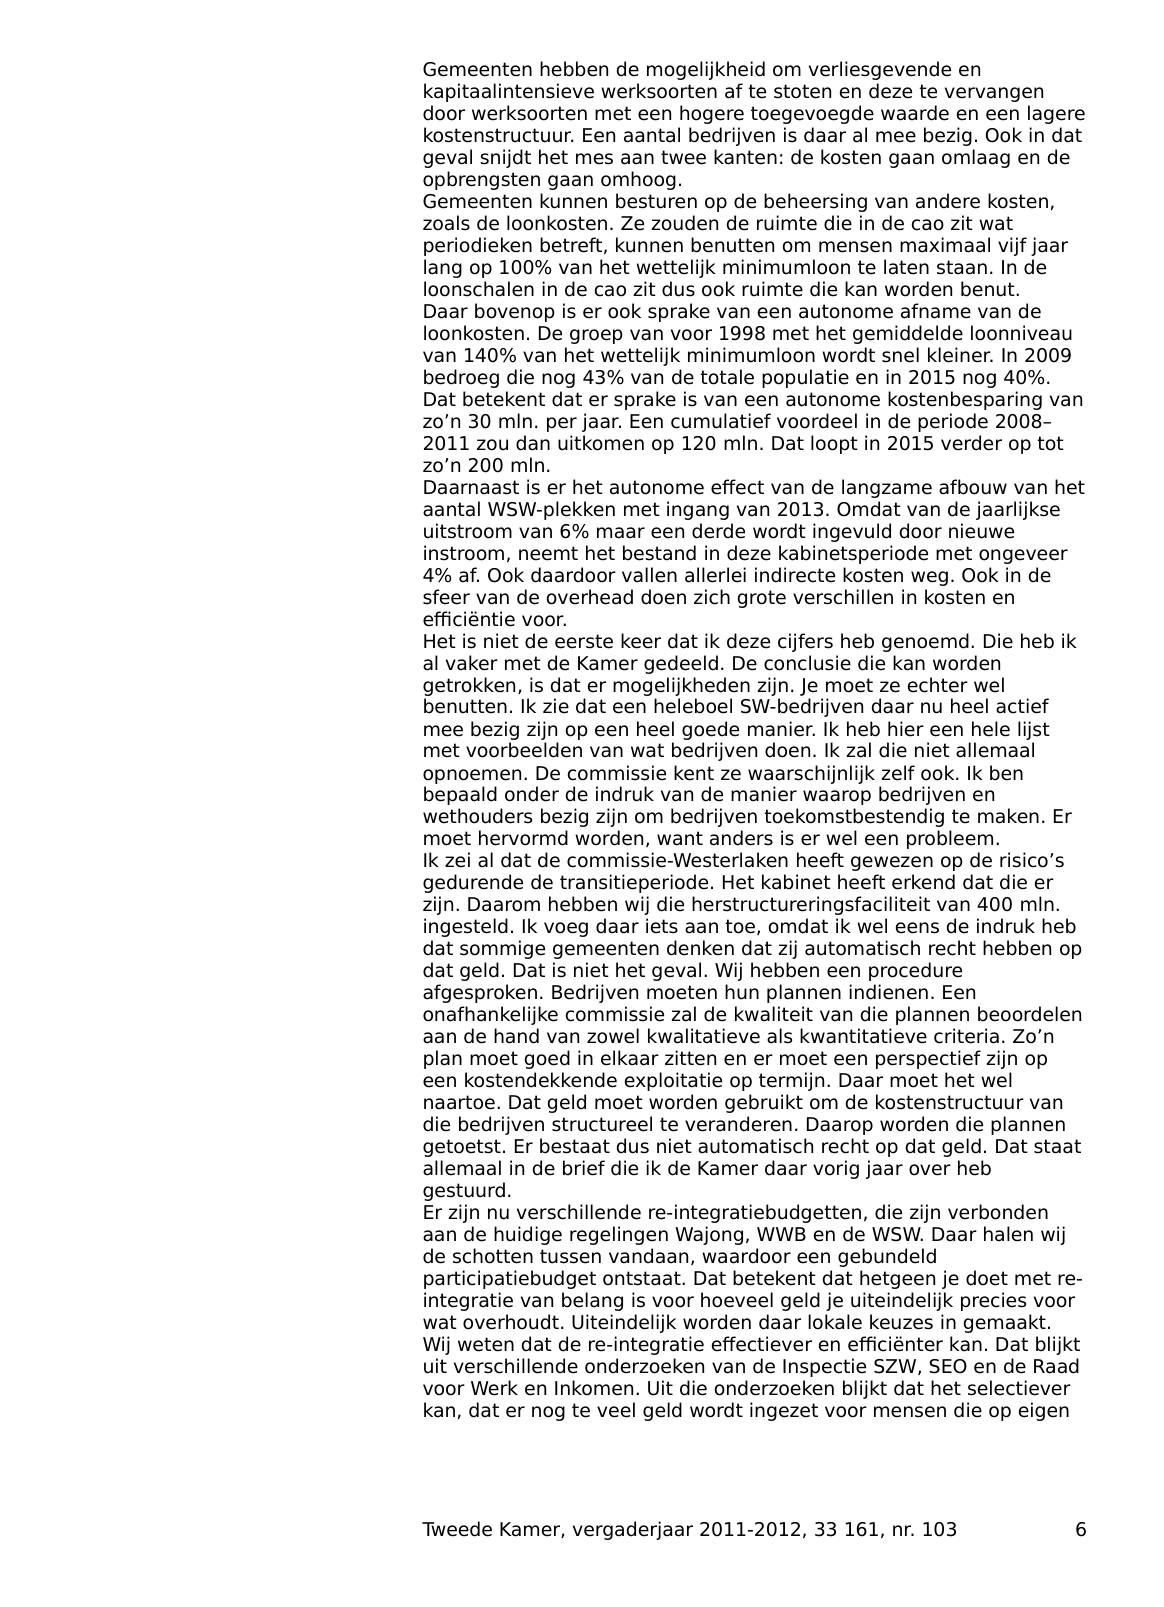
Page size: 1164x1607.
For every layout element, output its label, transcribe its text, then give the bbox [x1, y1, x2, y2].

text Gemeenten kunnen besturen op de beheersing van andere kosten, zoals de loonkosten. Ze zouden de ruimte die in de cao zit wat periodieken betreft, kunnen benutten om mensen maximaal vijf jaar lang op 100% van het wettelijk minimumloon te laten staan. In de loonschalen in de cao zit dus ook ruimte die kan worden benut. [422, 191, 1087, 301]
text Daar bovenop is er ook sprake van een autonome afname van de loonkosten. De groep van voor 1998 met het gemiddelde loonniveau van 140% van het wettelijk minimumloon wordt snel kleiner. In 2009 bedroeg die nog 43% van de totale populatie en in 2015 nog 40%. Dat betekent dat er sprake is van een autonome kostenbesparing van zo’n 30 mln. per jaar. Een cumulatief voordeel in de periode 2008–2011 zou dan uitkomen op 120 mln. Dat loopt in 2015 verder op tot zo’n 200 mln. [422, 301, 1087, 477]
text Het is niet de eerste keer dat ik deze cijfers heb genoemd. Die heb ik al vaker met de Kamer gedeeld. De conclusie die kan worden getrokken, is dat er mogelijkheden zijn. Je moet ze echter wel benutten. Ik zie dat een heleboel SW-bedrijven daar nu heel actief mee bezig zijn op een heel goede manier. Ik heb hier een hele lijst met voorbeelden van wat bedrijven doen. Ik zal die niet allemaal opnoemen. De commissie kent ze waarschijnlijk zelf ook. Ik ben bepaald onder de indruk van de manier waarop bedrijven en wethouders bezig zijn om bedrijven toekomstbestendig te maken. Er moet hervormd worden, want anders is er wel een probleem. [422, 631, 1087, 850]
text Gemeenten hebben de mogelijkheid om verliesgevende en kapitaalintensieve werksoorten af te stoten en deze te vervangen door werksoorten met een hogere toegevoegde waarde en een lagere kostenstructuur. Een aantal bedrijven is daar al mee bezig. Ook in dat geval snijdt het mes aan twee kanten: de kosten gaan omlaag en de opbrengsten gaan omhoog. [422, 59, 1087, 191]
text Daarnaast is er het autonome effect van de langzame afbouw van het aantal WSW-plekken met ingang van 2013. Omdat van de jaarlijkse uitstroom van 6% maar een derde wordt ingevuld door nieuwe instroom, neemt het bestand in deze kabinetsperiode met ongeveer 4% af. Ook daardoor vallen allerlei indirecte kosten weg. Ook in de sfeer van de overhead doen zich grote verschillen in kosten en efficiëntie voor. [422, 477, 1087, 631]
text Er zijn nu verschillende re-integratiebudgetten, die zijn verbonden aan de huidige regelingen Wajong, WWB en de WSW. Daar halen wij de schotten tussen vandaan, waardoor een gebundeld participatiebudget ontstaat. Dat betekent dat hetgeen je doet met re-integratie van belang is voor hoeveel geld je uiteindelijk precies voor wat overhoudt. Uiteindelijk worden daar lokale keuzes in gemaakt. Wij weten dat de re-integratie effectiever en efficiënter kan. Dat blijkt uit verschillende onderzoeken van de Inspectie SZW, SEO en de Raad voor Werk en Inkomen. Uit die onderzoeken blijkt dat het selectiever kan, dat er nog te veel geld wordt ingezet voor mensen die op eigen [422, 1202, 1087, 1422]
text Ik zei al dat de commissie-Westerlaken heeft gewezen op de risico’s gedurende de transitieperiode. Het kabinet heeft erkend dat die er zijn. Daarom hebben wij die herstructureringsfaciliteit van 400 mln. ingesteld. Ik voeg daar iets aan toe, omdat ik wel eens de indruk heb dat sommige gemeenten denken dat zij automatisch recht hebben op dat geld. Dat is niet het geval. Wij hebben een procedure afgesproken. Bedrijven moeten hun plannen indienen. Een onafhankelijke commissie zal de kwaliteit van die plannen beoordelen aan de hand van zowel kwalitatieve als kwantitatieve criteria. Zo’n plan moet goed in elkaar zitten en er moet een perspectief zijn op een kostendekkende exploitatie op termijn. Daar moet het wel naartoe. Dat geld moet worden gebruikt om de kostenstructuur van die bedrijven structureel te veranderen. Daarop worden die plannen getoetst. Er bestaat dus niet automatisch recht op dat geld. Dat staat allemaal in de brief die ik de Kamer daar vorig jaar over heb gestuurd. [422, 850, 1087, 1202]
